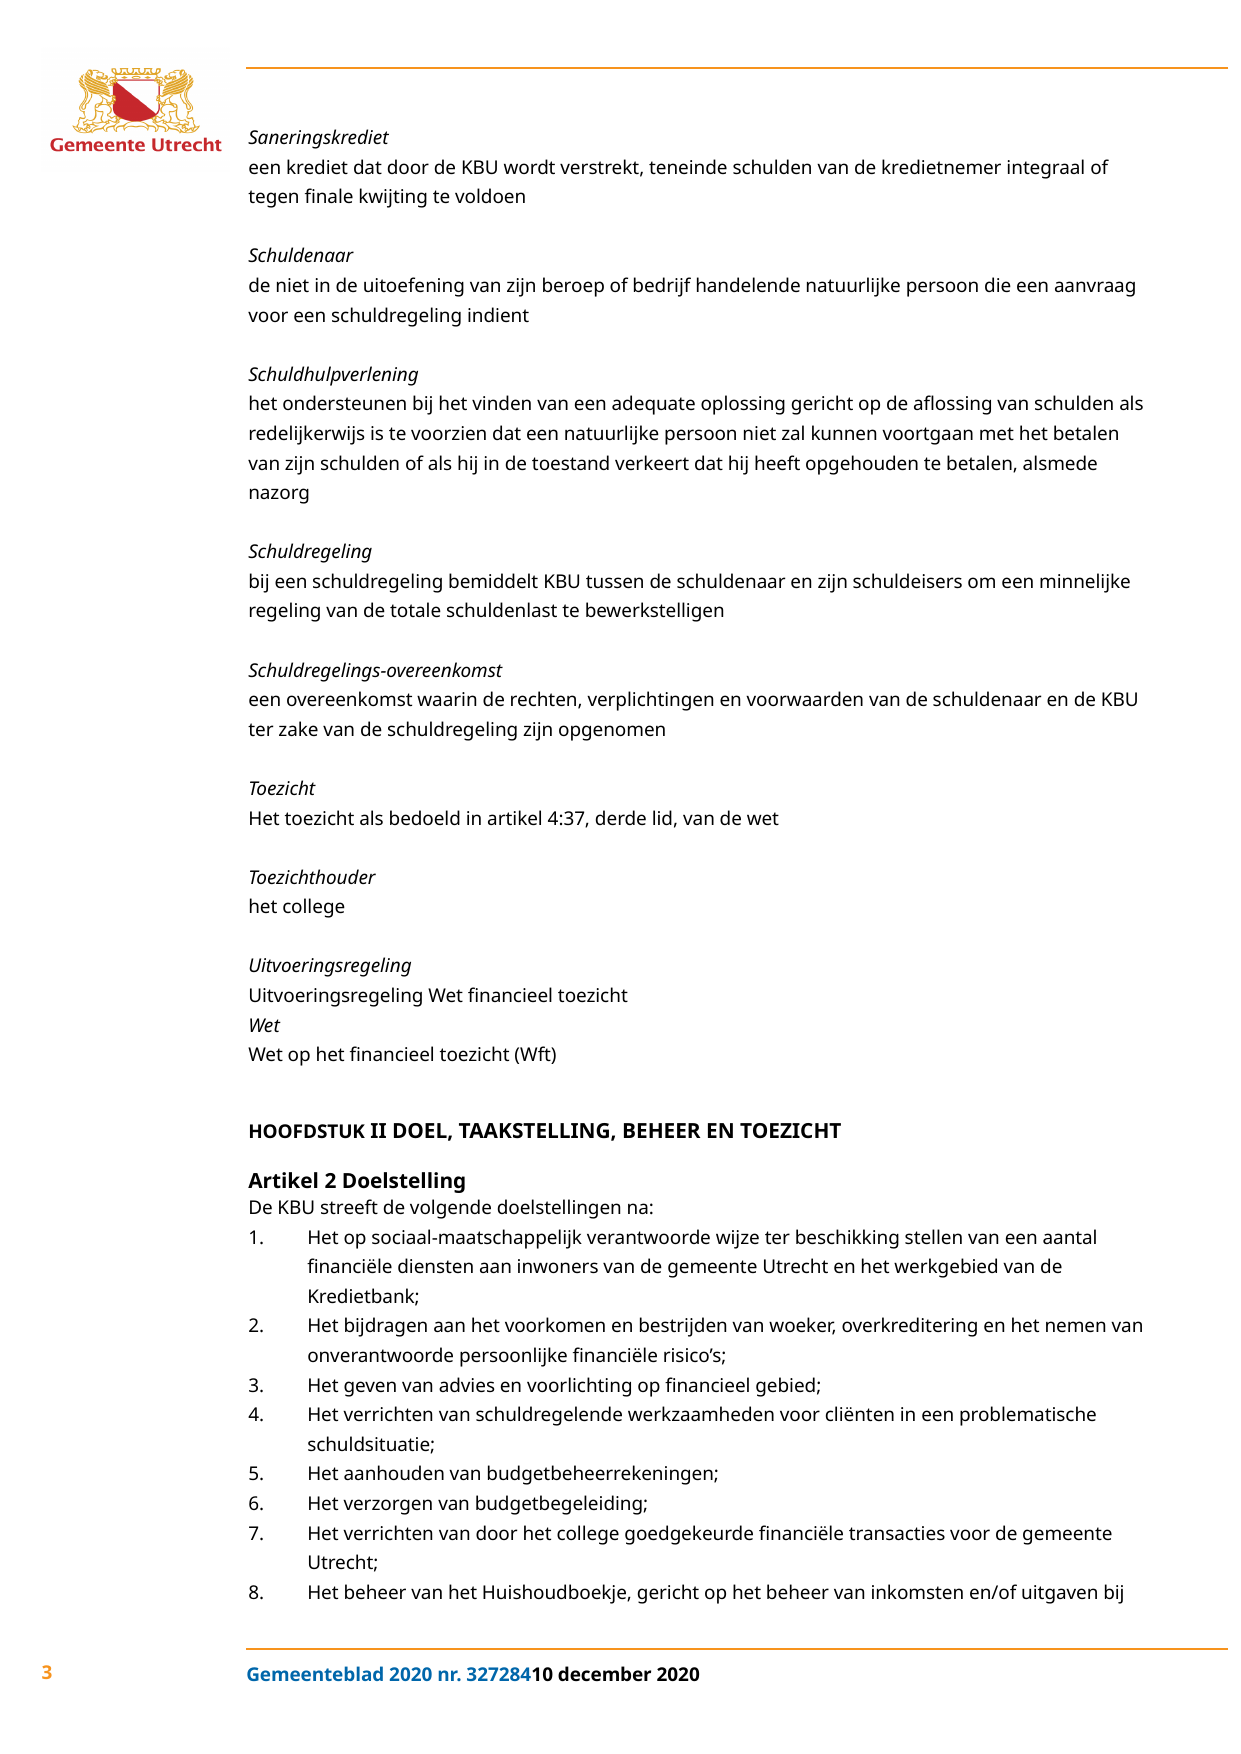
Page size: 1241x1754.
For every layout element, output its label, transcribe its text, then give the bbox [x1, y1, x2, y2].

text Schuldenaar [248, 243, 1152, 268]
text bij een schuldregeling bemiddelt KBU tussen de schuldenaar en zijn schuldeisers om een minnelijke regeling van de totale schuldenlast te bewerkstelligen [248, 568, 1152, 623]
text Uitvoeringsregeling [248, 953, 1152, 978]
list Het verrichten van door het college goedgekeurde financiële transacties voor de gemeente Utrecht; [248, 1520, 1152, 1575]
list Het beheer van het Huishoudboekje, gericht op het beheer van inkomsten en/of uitgaven bij [248, 1579, 1152, 1605]
picture [41, 47, 231, 172]
text Het toezicht als bedoeld in artikel 4:37, derde lid, van de wet [248, 805, 1152, 831]
text het ondersteunen bij het vinden van een adequate oplossing gericht op de aflossing van schulden als redelijkerwijs is te voorzien dat een natuurlijke persoon niet zal kunnen voortgaan met het betalen van zijn schulden of als hij in de toestand verkeert dat hij heeft opgehouden te betalen, alsmede nazorg [248, 391, 1152, 505]
text de niet in de uitoefening van zijn beroep of bedrijf handelende natuurlijke persoon die een aanvraag voor een schuldregeling indient [248, 272, 1152, 328]
list Het verzorgen van budgetbegeleiding; [248, 1490, 1152, 1516]
text Schuldregeling [248, 538, 1152, 564]
text een overeenkomst waarin de rechten, verplichtingen en voorwaarden van de schuldenaar en de KBU ter zake van de schuldregeling zijn opgenomen [248, 686, 1152, 742]
text Toezichthouder [248, 864, 1152, 890]
list Het verrichten van schuldregelende werkzaamheden voor cliënten in een problematische schuldsituatie; [248, 1401, 1152, 1457]
text Uitvoeringsregeling Wet financieel toezicht [248, 982, 1152, 1008]
text het college [248, 893, 1152, 919]
text De KBU streeft de volgende doelstellingen na: [248, 1194, 1152, 1220]
list Het geven van advies en voorlichting op financieel gebied; [248, 1372, 1152, 1398]
text Artikel 2 Doelstelling [248, 1166, 1152, 1194]
text Schuldregelings-overeenkomst [248, 657, 1152, 683]
list Het op sociaal-maatschappelijk verantwoorde wijze ter beschikking stellen van een aantal financiële diensten aan inwoners van de gemeente Utrecht en het werkgebied van de Kredietbank; [248, 1224, 1152, 1309]
text Wet [248, 1012, 1152, 1038]
text Wet op het financieel toezicht (Wft) [248, 1041, 1152, 1067]
text Toezicht [248, 775, 1152, 801]
text een krediet dat door de KBU wordt verstrekt, teneinde schulden van de kredietnemer integraal of tegen finale kwijting te voldoen [248, 154, 1152, 209]
list Het bijdragen aan het voorkomen en bestrijden van woeker, overkreditering en het nemen van onverantwoorde persoonlijke financiële risico’s; [248, 1313, 1152, 1368]
list Het aanhouden van budgetbeheerrekeningen; [248, 1461, 1152, 1486]
text Saneringskrediet [248, 124, 1152, 150]
text Schuldhulpverlening [248, 361, 1152, 387]
text HOOFDSTUK II DOEL, TAAKSTELLING, BEHEER EN TOEZICHT [248, 1117, 1152, 1145]
